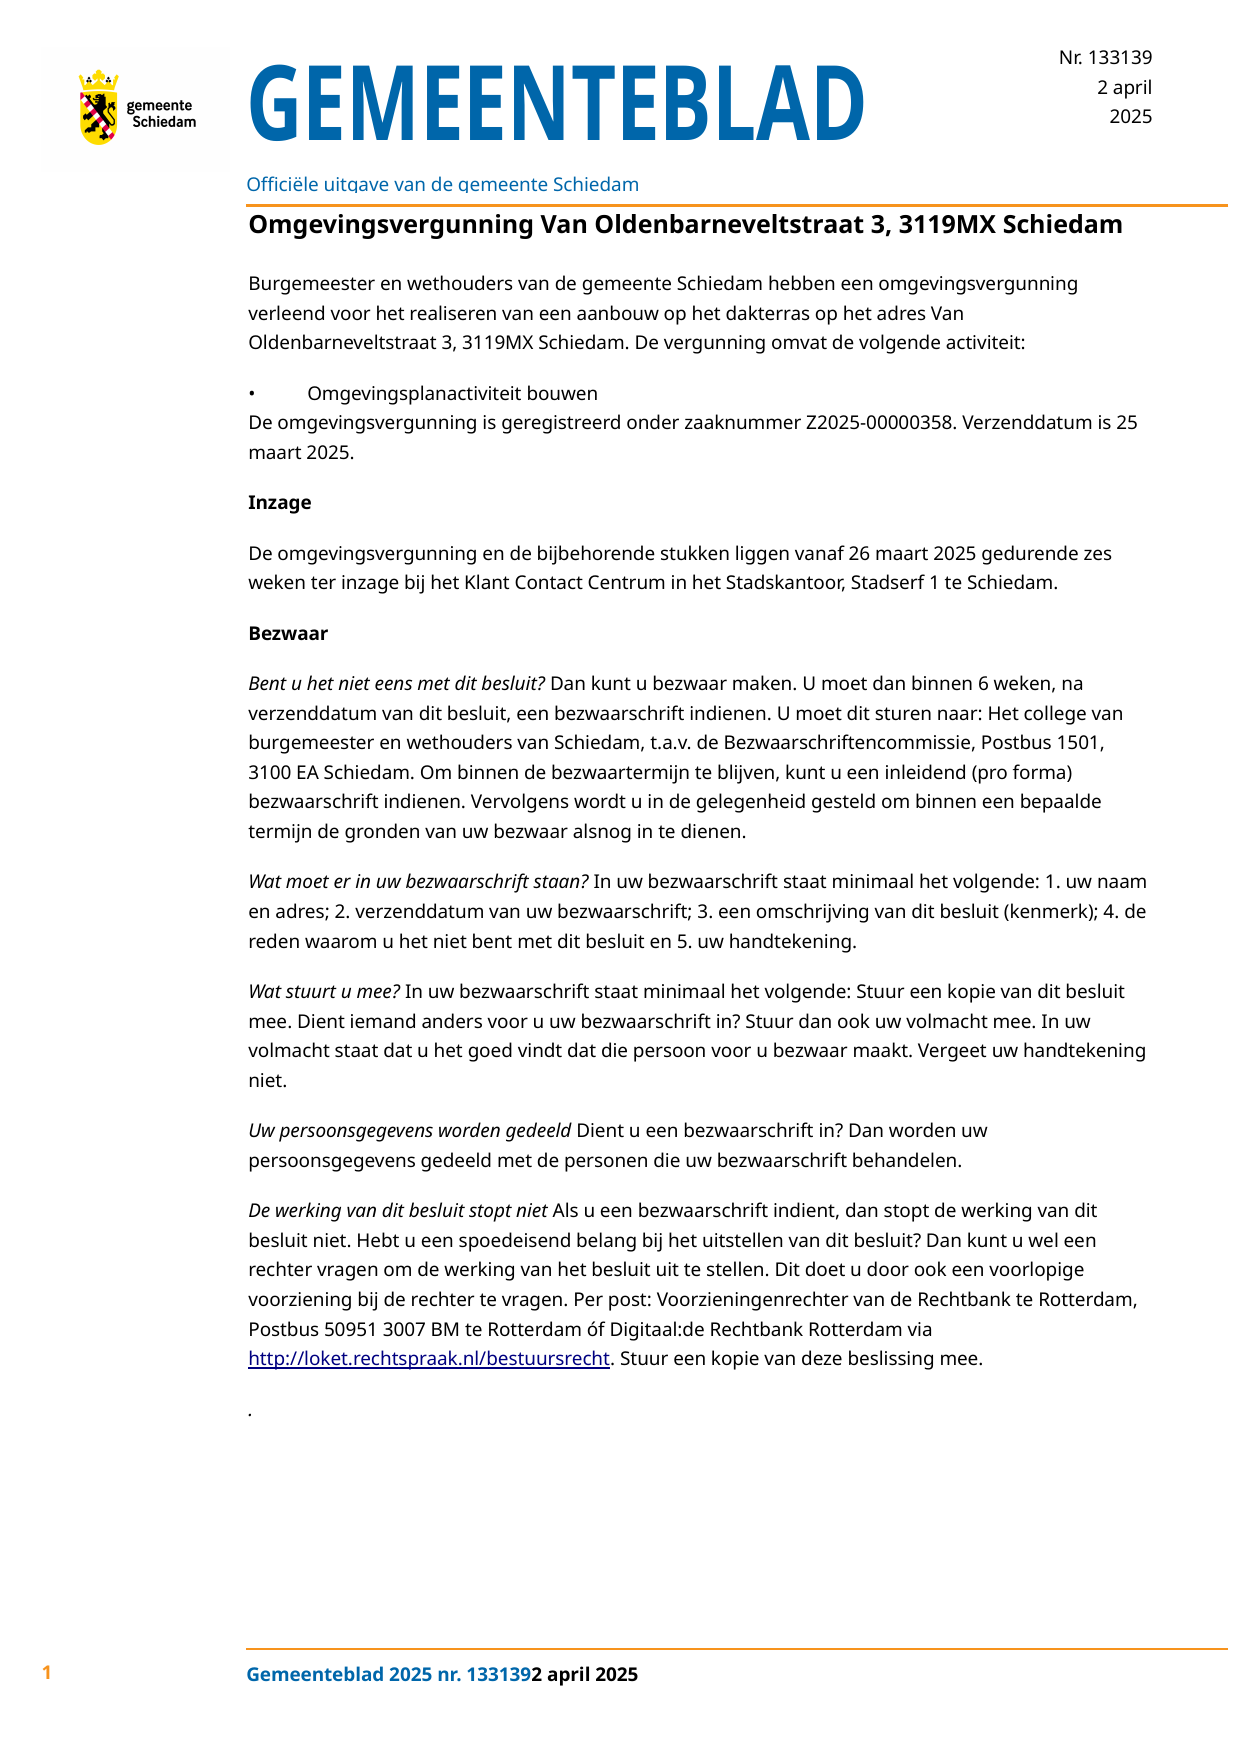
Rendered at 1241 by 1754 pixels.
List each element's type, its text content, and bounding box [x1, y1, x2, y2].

text De omgevingsvergunning en de bijbehorende stukken liggen vanaf 26 maart 2025 gedurende zes weken ter inzage bij het Klant Contact Centrum in het Stadskantoor, Stadserf 1 te Schiedam. [248, 540, 1152, 595]
text Bent u het niet eens met dit besluit? Dan kunt u bezwaar maken. U moet dan binnen 6 weken, na verzenddatum van dit besluit, een bezwaarschrift indienen. U moet dit sturen naar: Het college van burgemeester en wethouders van Schiedam, t.a.v. de Bezwaarschriftencommissie, Postbus 1501, 3100 EA Schiedam. Om binnen de bezwaartermijn te blijven, kunt u een inleidend (pro forma) bezwaarschrift indienen. Vervolgens wordt u in de gelegenheid gesteld om binnen een bepaalde termijn de gronden van uw bezwaar alsnog in te dienen. [248, 670, 1152, 844]
text De omgevingsvergunning is geregistreerd onder zaaknummer Z2025-00000358. Verzenddatum is 25 maart 2025. [248, 409, 1152, 465]
text Inzage [248, 489, 1152, 515]
list Omgevingsplanactiviteit bouwen [248, 380, 1152, 406]
text Wat moet er in uw bezwaarschrift staan? In uw bezwaarschrift staat minimaal het volgende: 1. uw naam en adres; 2. verzenddatum van uw bezwaarschrift; 3. een omschrijving van dit besluit (kenmerk); 4. de reden waarom u het niet bent met dit besluit en 5. uw handtekening. [248, 869, 1152, 953]
text Wat stuurt u mee? In uw bezwaarschrift staat minimaal het volgende: Stuur een kopie van dit besluit mee. Dient iemand anders voor u uw bezwaarschrift in? Stuur dan ook uw volmacht mee. In uw volmacht staat dat u het goed vindt dat die persoon voor u bezwaar maakt. Vergeet uw handtekening niet. [248, 978, 1152, 1093]
picture [41, 47, 231, 172]
text Bezwaar [248, 620, 1152, 646]
text Uw persoonsgegevens worden gedeeld Dient u een bezwaarschrift in? Dan worden uw persoonsgegevens gedeeld met de personen die uw bezwaarschrift behandelen. [248, 1117, 1152, 1173]
text . [248, 1396, 1152, 1421]
text Omgevingsvergunning Van Oldenbarneveltstraat 3, 3119MX Schiedam [248, 207, 1152, 241]
text Burgemeester en wethouders van de gemeente Schiedam hebben een omgevingsvergunning verleend voor het realiseren van een aanbouw op het dakterras op het adres Van Oldenbarneveltstraat 3, 3119MX Schiedam. De vergunning omvat de volgende activiteit: [248, 270, 1152, 355]
text De werking van dit besluit stopt niet Als u een bezwaarschrift indient, dan stopt de werking van dit besluit niet. Hebt u een spoedeisend belang bij het uitstellen van dit besluit? Dan kunt u wel een rechter vragen om de werking van het besluit uit te stellen. Dit doet u door ook een voorlopige voorziening bij de rechter te vragen. Per post: Voorzieningenrechter van de Rechtbank te Rotterdam, Postbus 50951 3007 BM te Rotterdam óf Digitaal:de Rechtbank Rotterdam via http://loket.rechtspraak.nl/bestuursrecht. Stuur een kopie van deze beslissing mee. [248, 1197, 1152, 1371]
